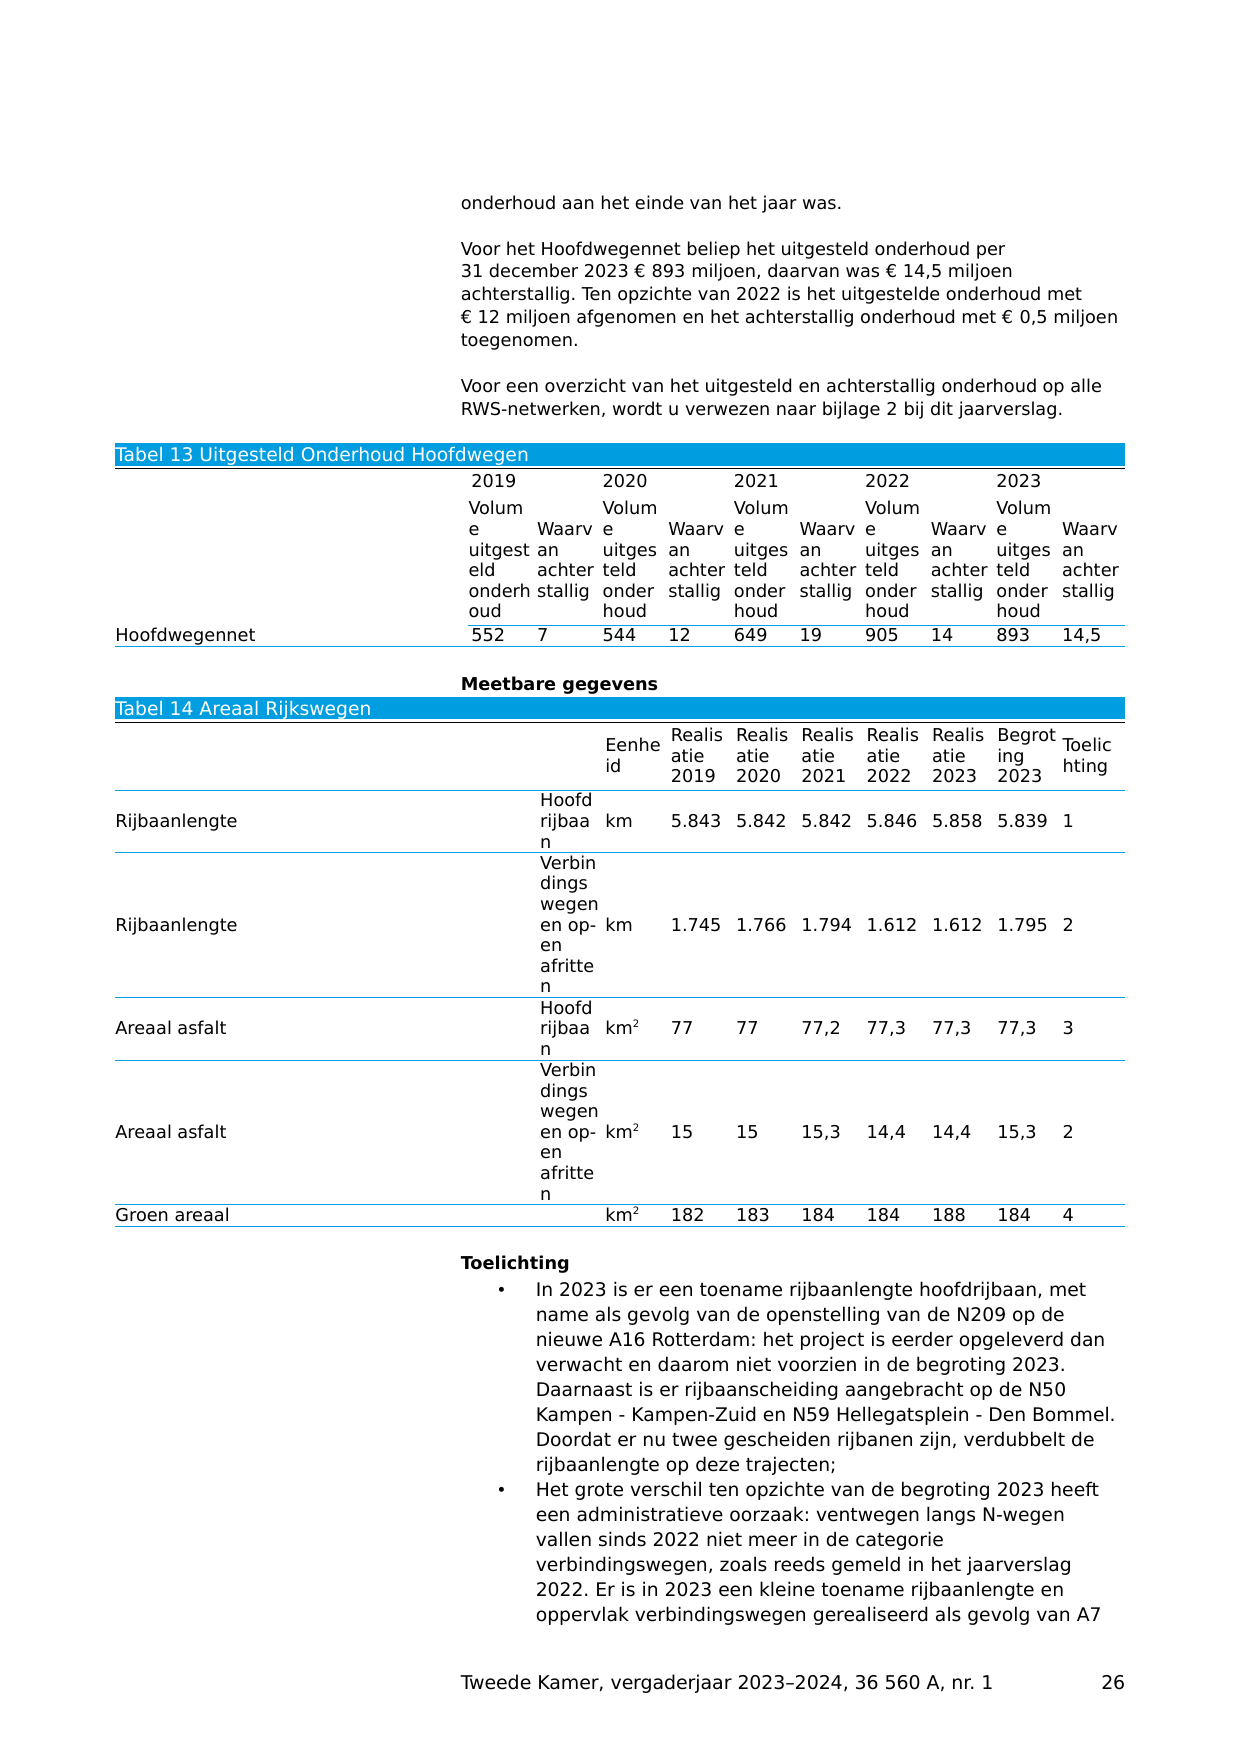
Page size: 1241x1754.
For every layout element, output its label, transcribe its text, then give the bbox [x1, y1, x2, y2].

table_cell 14 [928, 626, 993, 646]
table_cell 14,5 [1059, 626, 1125, 646]
table_cell 5.846 [864, 791, 929, 852]
table_cell Areaal asfalt [115, 998, 537, 1059]
table_cell Waarvan achterstallig [796, 495, 862, 625]
table_cell Eenheid [602, 723, 668, 790]
table_cell Areaal asfalt [115, 1061, 537, 1204]
table_cell 77,3 [929, 998, 994, 1059]
table_cell 77,2 [798, 998, 863, 1059]
table_cell 19 [796, 626, 862, 646]
text Voor een overzicht van het uitgesteld en achterstallig onderhoud op alle RWS-netwerken, wordt u verwezen naar bijlage 2 bij dit jaarverslag. [461, 374, 1125, 420]
table_cell [115, 469, 468, 625]
table_cell Hoofdwegennet [115, 625, 468, 646]
table_cell Hoofdrijbaan [537, 998, 602, 1059]
table_cell 1.795 [994, 853, 1059, 997]
table_cell 4 [1060, 1205, 1125, 1226]
table_cell 2 [1060, 853, 1125, 997]
table_cell Volume uitgesteld onderhoud [862, 495, 928, 625]
table_cell km2 [602, 1205, 668, 1226]
table_cell 905 [862, 626, 928, 646]
table_cell 14,4 [929, 1061, 994, 1204]
table_cell [537, 1205, 602, 1226]
list In 2023 is er een toename rijbaanlengte hoofdrijbaan, met name als gevolg van de openstelling van de N209 op de nieuwe A16 Rotterdam: het project is eerder opgeleverd dan verwacht en daarom niet voorzien in de begroting 2023. Daarnaast is er rijbaanscheiding aangebracht op de N50 Kampen - Kampen-Zuid en N59 Hellegatsplein - Den Bommel. Doordat er nu twee gescheiden rijbanen zijn, verdubbelt de rijbaanlengte op deze trajecten; [498, 1276, 1125, 1476]
table_cell 2020 [600, 469, 731, 495]
table_cell 5.842 [798, 791, 863, 852]
table_cell Volume uitgesteld onderhoud [600, 495, 665, 625]
table_cell 649 [731, 626, 796, 646]
table_cell 182 [668, 1205, 733, 1226]
table_cell Realisatie 2019 [668, 723, 733, 790]
table_cell Volume uitgesteld onderhoud [993, 495, 1059, 625]
table_cell 2023 [993, 469, 1125, 495]
table_cell Volume uitgesteld onderhoud [468, 495, 534, 625]
table_cell 77 [733, 998, 798, 1059]
table_cell 1.766 [733, 853, 798, 997]
table_cell 2019 [468, 469, 599, 495]
table_cell 184 [798, 1205, 863, 1226]
table_cell 5.839 [994, 791, 1059, 852]
table_cell Waarvan achterstallig [928, 495, 993, 625]
table_cell 1.612 [864, 853, 929, 997]
table_cell 7 [534, 626, 599, 646]
table_cell Waarvan achterstallig [665, 495, 731, 625]
list Het grote verschil ten opzichte van de begroting 2023 heeft een administratieve oorzaak: ventwegen langs N-wegen vallen sinds 2022 niet meer in de categorie verbindingswegen, zoals reeds gemeld in het jaarverslag 2022. Er is in 2023 een kleine toename rijbaanlengte en oppervlak verbindingswegen gerealiseerd als gevolg van A7 [498, 1476, 1125, 1626]
table_cell Realisatie 2021 [798, 723, 863, 790]
table_cell Rijbaanlengte [115, 791, 537, 852]
table_cell 893 [993, 626, 1059, 646]
table_cell 77 [668, 998, 733, 1059]
table_cell Verbindingswegen en op- en afritten [537, 853, 602, 997]
table_cell Toelichting [1060, 723, 1125, 790]
table_cell [537, 723, 602, 790]
table_cell 1 [1060, 791, 1125, 852]
table_cell 5.842 [733, 791, 798, 852]
table_cell 77,3 [864, 998, 929, 1059]
table_cell 77,3 [994, 998, 1059, 1059]
table_cell 14,4 [864, 1061, 929, 1204]
table_cell 12 [665, 626, 731, 646]
text Toelichting [461, 1251, 1125, 1274]
table_cell 2021 [731, 469, 862, 495]
table_cell km2 [602, 998, 668, 1059]
table_cell 1.745 [668, 853, 733, 997]
table_cell Waarvan achterstallig [534, 495, 599, 625]
table_cell km [602, 853, 668, 997]
table_cell 188 [929, 1205, 994, 1226]
table_cell 1.612 [929, 853, 994, 997]
table_cell 3 [1060, 998, 1125, 1059]
table_cell [115, 723, 537, 790]
table_cell 15,3 [798, 1061, 863, 1204]
table_cell 552 [468, 626, 534, 646]
table_cell 5.858 [929, 791, 994, 852]
table_cell 5.843 [668, 791, 733, 852]
table_cell 184 [864, 1205, 929, 1226]
table_cell 15 [733, 1061, 798, 1204]
table_cell km2 [602, 1061, 668, 1204]
table_cell 15 [668, 1061, 733, 1204]
table_cell Begroting 2023 [994, 723, 1059, 790]
table_cell Rijbaanlengte [115, 853, 537, 997]
table_cell 2 [1060, 1061, 1125, 1204]
table_cell Groen areaal [115, 1205, 537, 1226]
table_cell Hoofdrijbaan [537, 791, 602, 852]
table_cell 184 [994, 1205, 1059, 1226]
table_cell Realisatie 2023 [929, 723, 994, 790]
table_cell Verbindingswegen en op- en afritten [537, 1061, 602, 1204]
table_cell Realisatie 2020 [733, 723, 798, 790]
table_cell Volume uitgesteld onderhoud [731, 495, 796, 625]
table_cell Realisatie 2022 [864, 723, 929, 790]
text onderhoud aan het einde van het jaar was. [461, 191, 1125, 214]
table_cell 183 [733, 1205, 798, 1226]
text Meetbare gegevens [461, 672, 1125, 694]
text Voor het Hoofdwegennet beliep het uitgesteld onderhoud per 31 december 2023 € 893 miljoen, daarvan was € 14,5 miljoen achterstallig. Ten opzichte van 2022 is het uitgestelde onderhoud met € 12 miljoen afgenomen en het achterstallig onderhoud met € 0,5 miljoen toegenomen. [461, 237, 1125, 351]
table_cell km [602, 791, 668, 852]
table_cell 1.794 [798, 853, 863, 997]
table_cell 15,3 [994, 1061, 1059, 1204]
table_cell 544 [600, 626, 665, 646]
table_cell 2022 [862, 469, 993, 495]
table_cell Waarvan achterstallig [1059, 495, 1125, 625]
